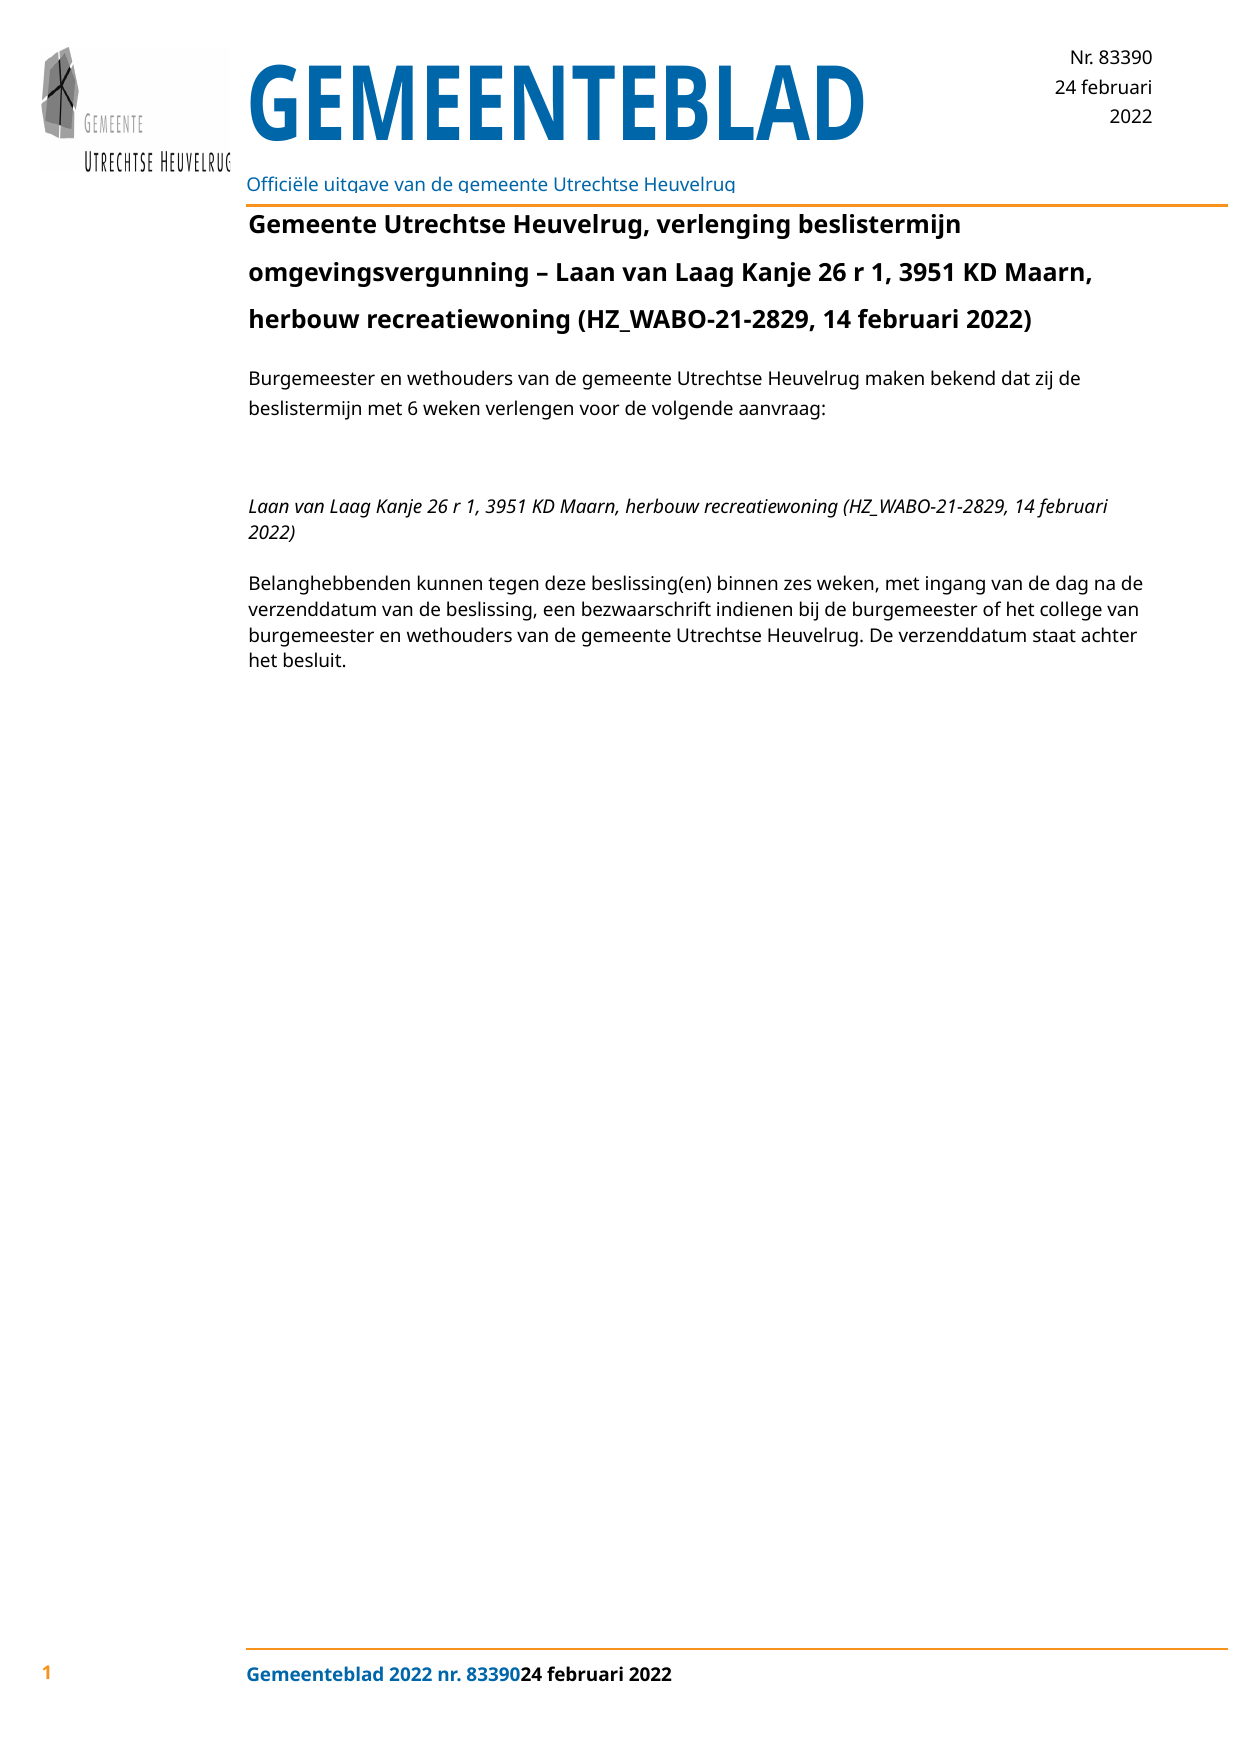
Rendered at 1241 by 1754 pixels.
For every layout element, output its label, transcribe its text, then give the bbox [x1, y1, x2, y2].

text Gemeente Utrechtse Heuvelrug, verlenging beslistermijn omgevingsvergunning – Laan van Laag Kanje 26 r 1, 3951 KD Maarn, herbouw recreatiewoning (HZ_WABO-21-2829, 14 februari 2022) [248, 207, 1152, 336]
text Laan van Laag Kanje 26 r 1, 3951 KD Maarn, herbouw recreatiewoning (HZ_WABO-21-2829, 14 februari 2022) [248, 493, 1152, 545]
picture [41, 47, 231, 172]
text Burgemeester en wethouders van de gemeente Utrechtse Heuvelrug maken bekend dat zij de beslistermijn met 6 weken verlengen voor de volgende aanvraag: [248, 366, 1152, 421]
text Belanghebbenden kunnen tegen deze beslissing(en) binnen zes weken, met ingang van de dag na de verzenddatum van de beslissing, een bezwaarschrift indienen bij de burgemeester of het college van burgemeester en wethouders van de gemeente Utrechtse Heuvelrug. De verzenddatum staat achter het besluit. [248, 571, 1152, 673]
